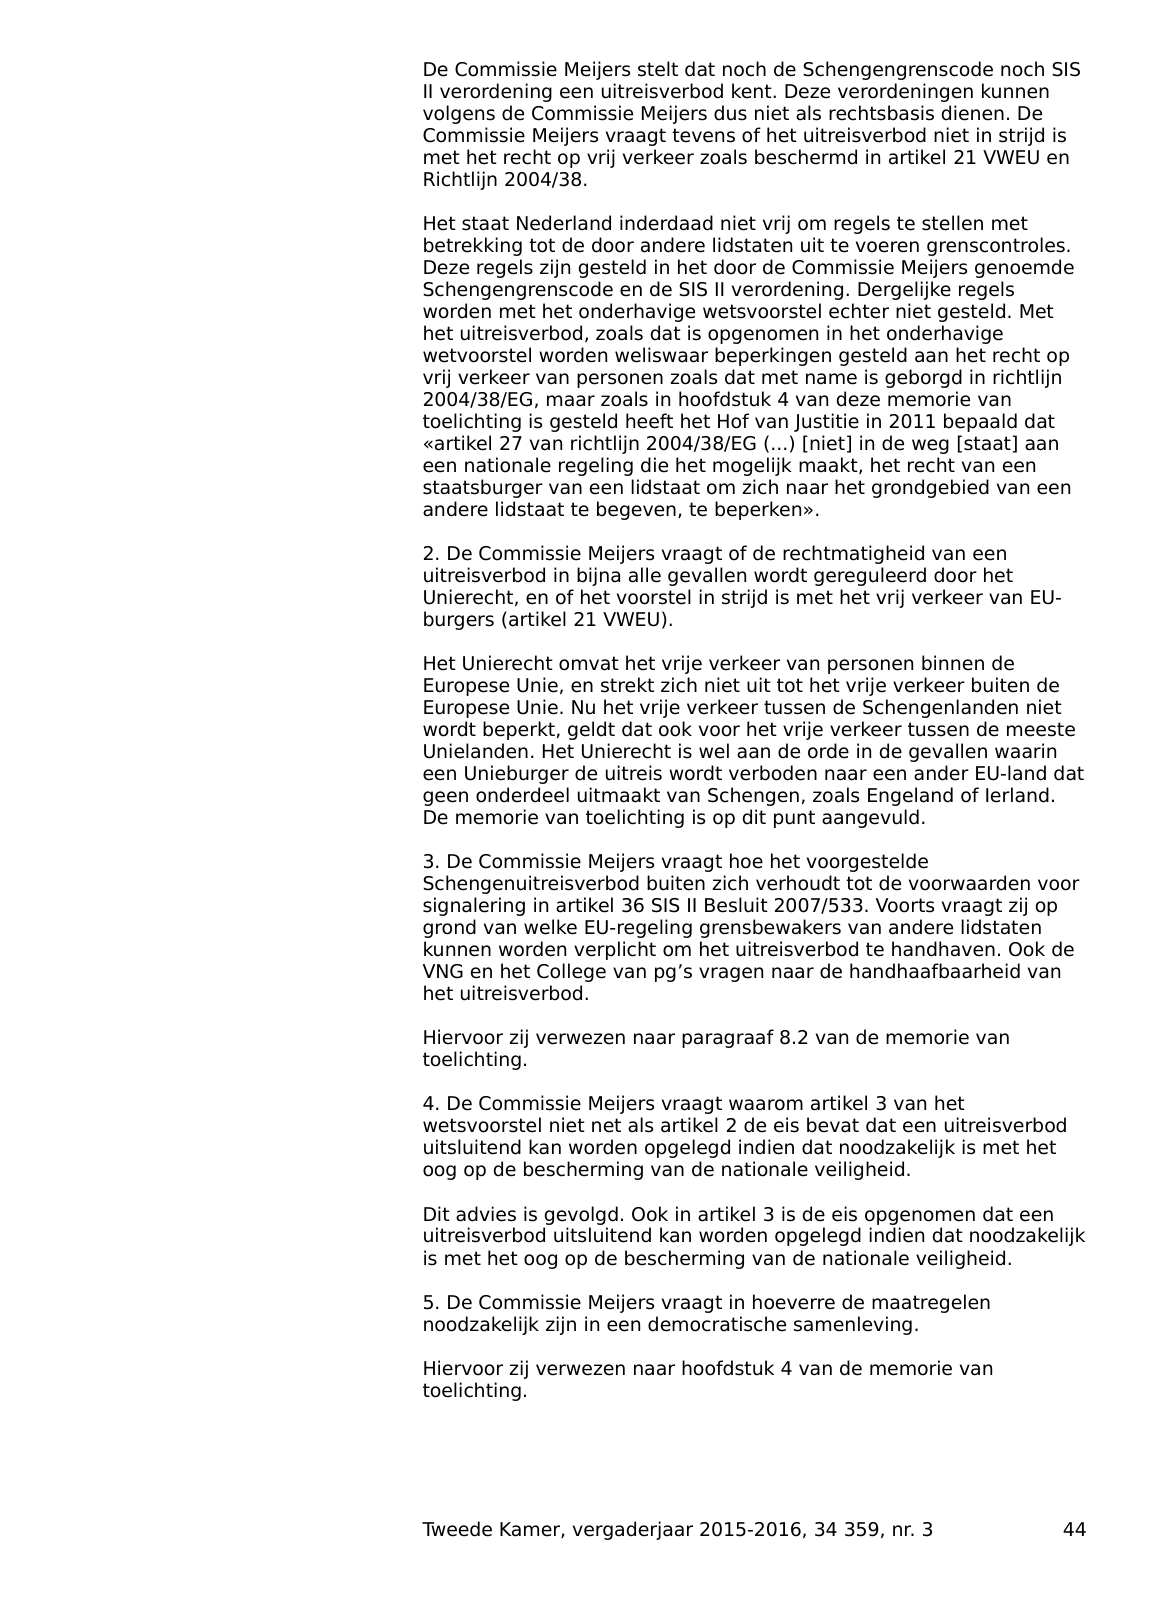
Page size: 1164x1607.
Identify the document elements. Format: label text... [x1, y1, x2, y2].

text Hiervoor zij verwezen naar paragraaf 8.2 van de memorie van toelichting. [422, 1027, 1087, 1071]
text 3. De Commissie Meijers vraagt hoe het voorgestelde Schengenuitreisverbod buiten zich verhoudt tot de voorwaarden voor signalering in artikel 36 SIS II Besluit 2007/533. Voorts vraagt zij op grond van welke EU-regeling grensbewakers van andere lidstaten kunnen worden verplicht om het uitreisverbod te handhaven. Ook de VNG en het College van pg’s vragen naar de handhaafbaarheid van het uitreisverbod. [422, 851, 1087, 1005]
text Het Unierecht omvat het vrije verkeer van personen binnen de Europese Unie, en strekt zich niet uit tot het vrije verkeer buiten de Europese Unie. Nu het vrije verkeer tussen de Schengenlanden niet wordt beperkt, geldt dat ook voor het vrije verkeer tussen de meeste Unielanden. Het Unierecht is wel aan de orde in de gevallen waarin een Unieburger de uitreis wordt verboden naar een ander EU-land dat geen onderdeel uitmaakt van Schengen, zoals Engeland of Ierland. De memorie van toelichting is op dit punt aangevuld. [422, 653, 1087, 829]
text De Commissie Meijers stelt dat noch de Schengengrenscode noch SIS II verordening een uitreisverbod kent. Deze verordeningen kunnen volgens de Commissie Meijers dus niet als rechtsbasis dienen. De Commissie Meijers vraagt tevens of het uitreisverbod niet in strijd is met het recht op vrij verkeer zoals beschermd in artikel 21 VWEU en Richtlijn 2004/38. [422, 59, 1087, 191]
text 5. De Commissie Meijers vraagt in hoeverre de maatregelen noodzakelijk zijn in een democratische samenleving. [422, 1292, 1087, 1336]
text Dit advies is gevolgd. Ook in artikel 3 is de eis opgenomen dat een uitreisverbod uitsluitend kan worden opgelegd indien dat noodzakelijk is met het oog op de bescherming van de nationale veiligheid. [422, 1203, 1087, 1269]
text Het staat Nederland inderdaad niet vrij om regels te stellen met betrekking tot de door andere lidstaten uit te voeren grenscontroles. Deze regels zijn gesteld in het door de Commissie Meijers genoemde Schengengrenscode en de SIS II verordening. Dergelijke regels worden met het onderhavige wetsvoorstel echter niet gesteld. Met het uitreisverbod, zoals dat is opgenomen in het onderhavige wetvoorstel worden weliswaar beperkingen gesteld aan het recht op vrij verkeer van personen zoals dat met name is geborgd in richtlijn 2004/38/EG, maar zoals in hoofdstuk 4 van deze memorie van toelichting is gesteld heeft het Hof van Justitie in 2011 bepaald dat «artikel 27 van richtlijn 2004/38/EG (...) [niet] in de weg [staat] aan een nationale regeling die het mogelijk maakt, het recht van een staatsburger van een lidstaat om zich naar het grondgebied van een andere lidstaat te begeven, te beperken». [422, 213, 1087, 521]
text 4. De Commissie Meijers vraagt waarom artikel 3 van het wetsvoorstel niet net als artikel 2 de eis bevat dat een uitreisverbod uitsluitend kan worden opgelegd indien dat noodzakelijk is met het oog op de bescherming van de nationale veiligheid. [422, 1093, 1087, 1181]
text 2. De Commissie Meijers vraagt of de rechtmatigheid van een uitreisverbod in bijna alle gevallen wordt gereguleerd door het Unierecht, en of het voorstel in strijd is met het vrij verkeer van EU-burgers (artikel 21 VWEU). [422, 543, 1087, 631]
text Hiervoor zij verwezen naar hoofdstuk 4 van de memorie van toelichting. [422, 1358, 1087, 1402]
